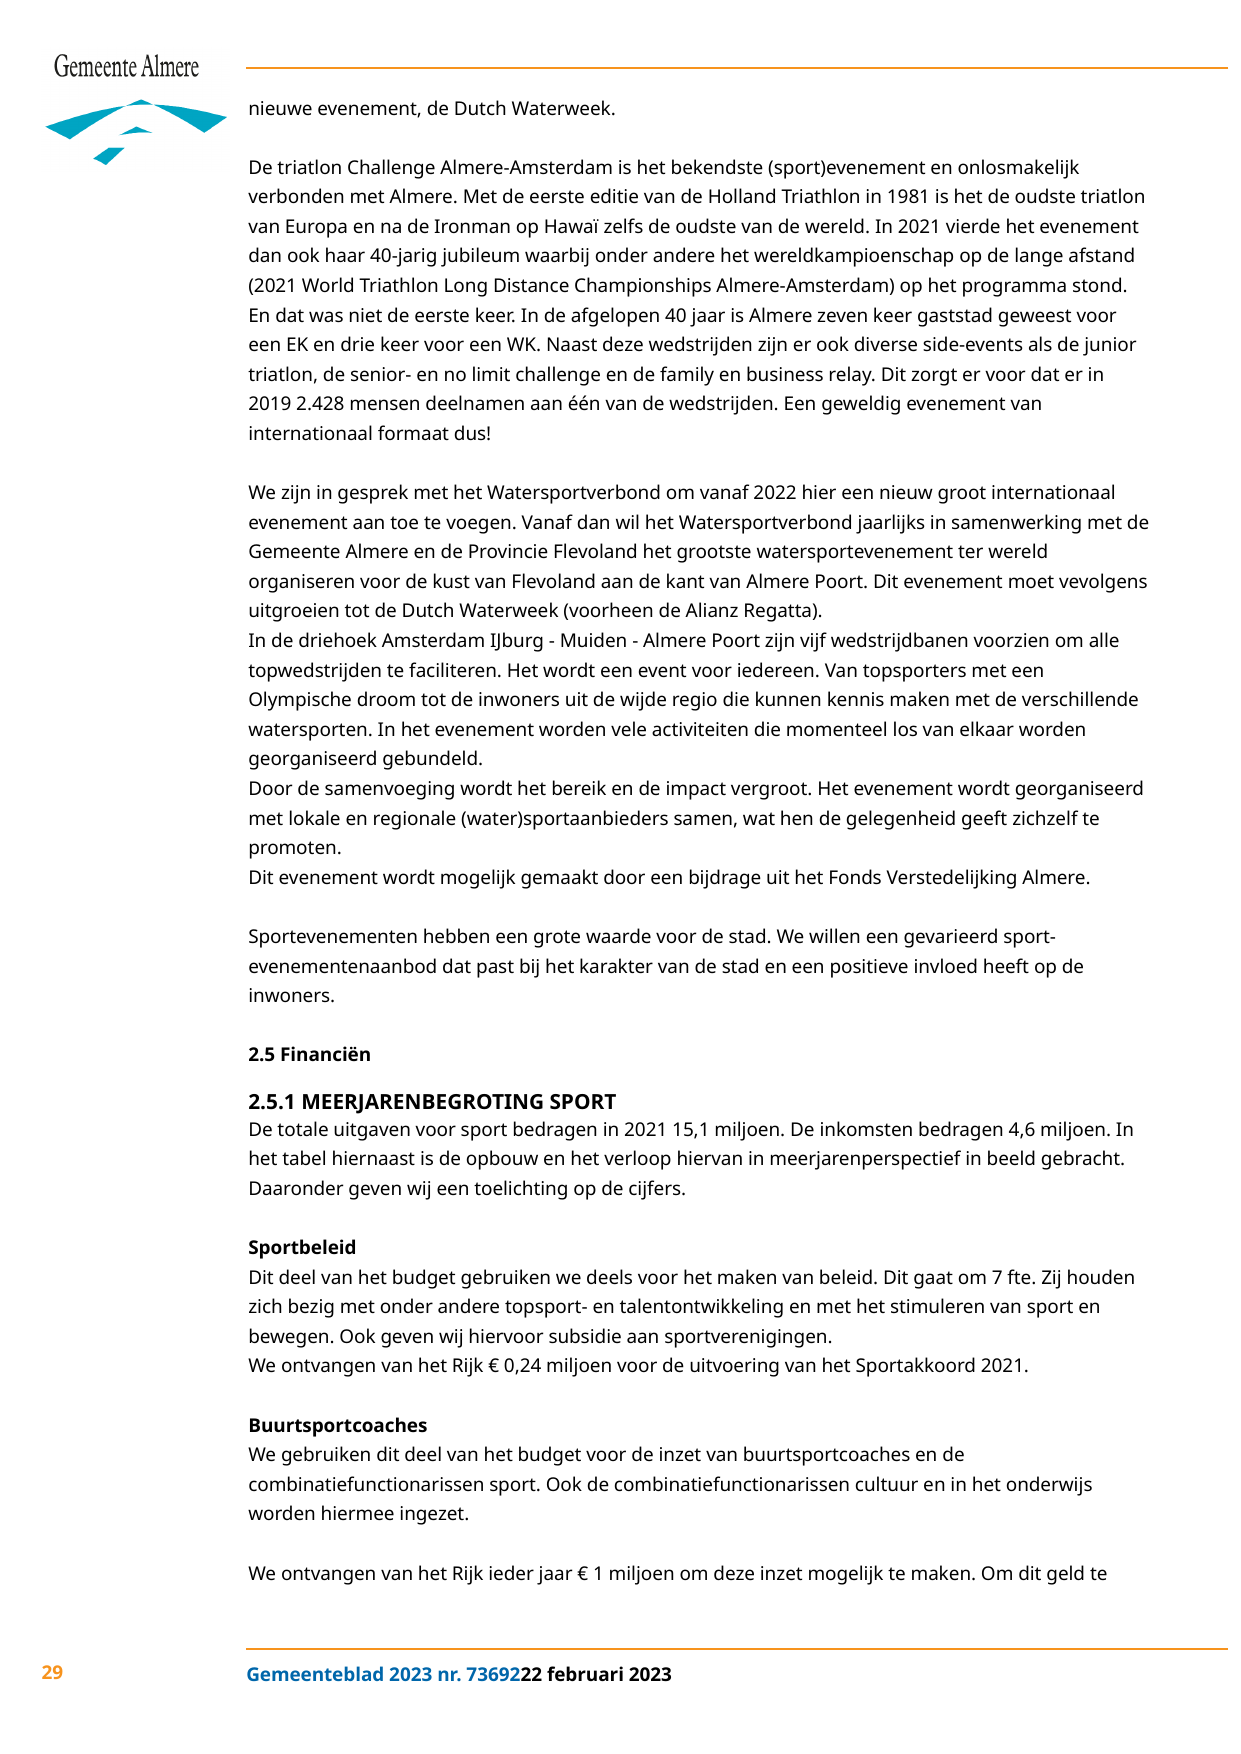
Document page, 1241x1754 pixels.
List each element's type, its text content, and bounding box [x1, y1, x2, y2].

table_header Sportevenementen hebben een grote waarde voor de stad. We willen een gevarieerd sport- evenementenaanbod dat past bij het karakter van de stad en een positieve invloed heeft op de inwoners. [248, 923, 1152, 1008]
text Dit deel van het budget gebruiken we deels voor het maken van beleid. Dit gaat om 7 fte. Zij houden zich bezig met onder andere topsport- en talentontwikkeling en met het stimuleren van sport en bewegen. Ook geven wij hiervoor subsidie aan sportverenigingen. [248, 1264, 1152, 1349]
text We gebruiken dit deel van het budget voor de inzet van buurtsportcoaches en de combinatiefunctionarissen sport. Ook de combinatiefunctionarissen cultuur en in het onderwijs worden hiermee ingezet. [248, 1441, 1152, 1526]
text Buurtsportcoaches [248, 1412, 1152, 1437]
text 2.5.1 MEERJARENBEGROTING SPORT [248, 1087, 1152, 1116]
text Dit evenement wordt mogelijk gemaakt door een bijdrage uit het Fonds Verstedelijking Almere. [248, 864, 1152, 890]
text We ontvangen van het Rijk € 0,24 miljoen voor de uitvoering van het Sportakkoord 2021. [248, 1353, 1152, 1378]
text De triatlon Challenge Almere-Amsterdam is het bekendste (sport)evenement en onlosmakelijk verbonden met Almere. Met de eerste editie van de Holland Triathlon in 1981 is het de oudste triatlon van Europa en na de Ironman op Hawaï zelfs de oudste van de wereld. In 2021 vierde het evenement dan ook haar 40-jarig jubileum waarbij onder andere het wereldkampioenschap op de lange afstand (2021 World Triathlon Long Distance Championships Almere-Amsterdam) op het programma stond. En dat was niet de eerste keer. In de afgelopen 40 jaar is Almere zeven keer gaststad geweest voor een EK en drie keer voor een WK. Naast deze wedstrijden zijn er ook diverse side-events als de junior triatlon, de senior- en no limit challenge en de family en business relay. Dit zorgt er voor dat er in 2019 2.428 mensen deelnamen aan één van de wedstrijden. Een geweldig evenement van internationaal formaat dus! [248, 154, 1152, 446]
text We zijn in gesprek met het Watersportverbond om vanaf 2022 hier een nieuw groot internationaal evenement aan toe te voegen. Vanaf dan wil het Watersportverbond jaarlijks in samenwerking met de Gemeente Almere en de Provincie Flevoland het grootste watersportevenement ter wereld organiseren voor de kust van Flevoland aan de kant van Almere Poort. Dit evenement moet vevolgens uitgroeien tot de Dutch Waterweek (voorheen de Alianz Regatta). [248, 479, 1152, 623]
text Door de samenvoeging wordt het bereik en de impact vergroot. Het evenement wordt georganiseerd met lokale en regionale (water)sportaanbieders samen, wat hen de gelegenheid geeft zichzelf te promoten. [248, 775, 1152, 860]
text We ontvangen van het Rijk ieder jaar € 1 miljoen om deze inzet mogelijk te maken. Om dit geld te [248, 1560, 1152, 1585]
text Sportbeleid [248, 1234, 1152, 1260]
picture [41, 47, 231, 172]
text 2.5 Financiën [248, 1041, 1152, 1067]
text De totale uitgaven voor sport bedragen in 2021 15,1 miljoen. De inkomsten bedragen 4,6 miljoen. In het tabel hiernaast is de opbouw en het verloop hiervan in meerjarenperspectief in beeld gebracht. Daaronder geven wij een toelichting op de cijfers. [248, 1116, 1152, 1201]
text In de driehoek Amsterdam IJburg - Muiden - Almere Poort zijn vijf wedstrijdbanen voorzien om alle topwedstrijden te faciliteren. Het wordt een event voor iedereen. Van topsporters met een Olympische droom tot de inwoners uit de wijde regio die kunnen kennis maken met de verschillende watersporten. In het evenement worden vele activiteiten die momenteel los van elkaar worden georganiseerd gebundeld. [248, 627, 1152, 771]
text nieuwe evenement, de Dutch Waterweek. [248, 95, 1152, 121]
